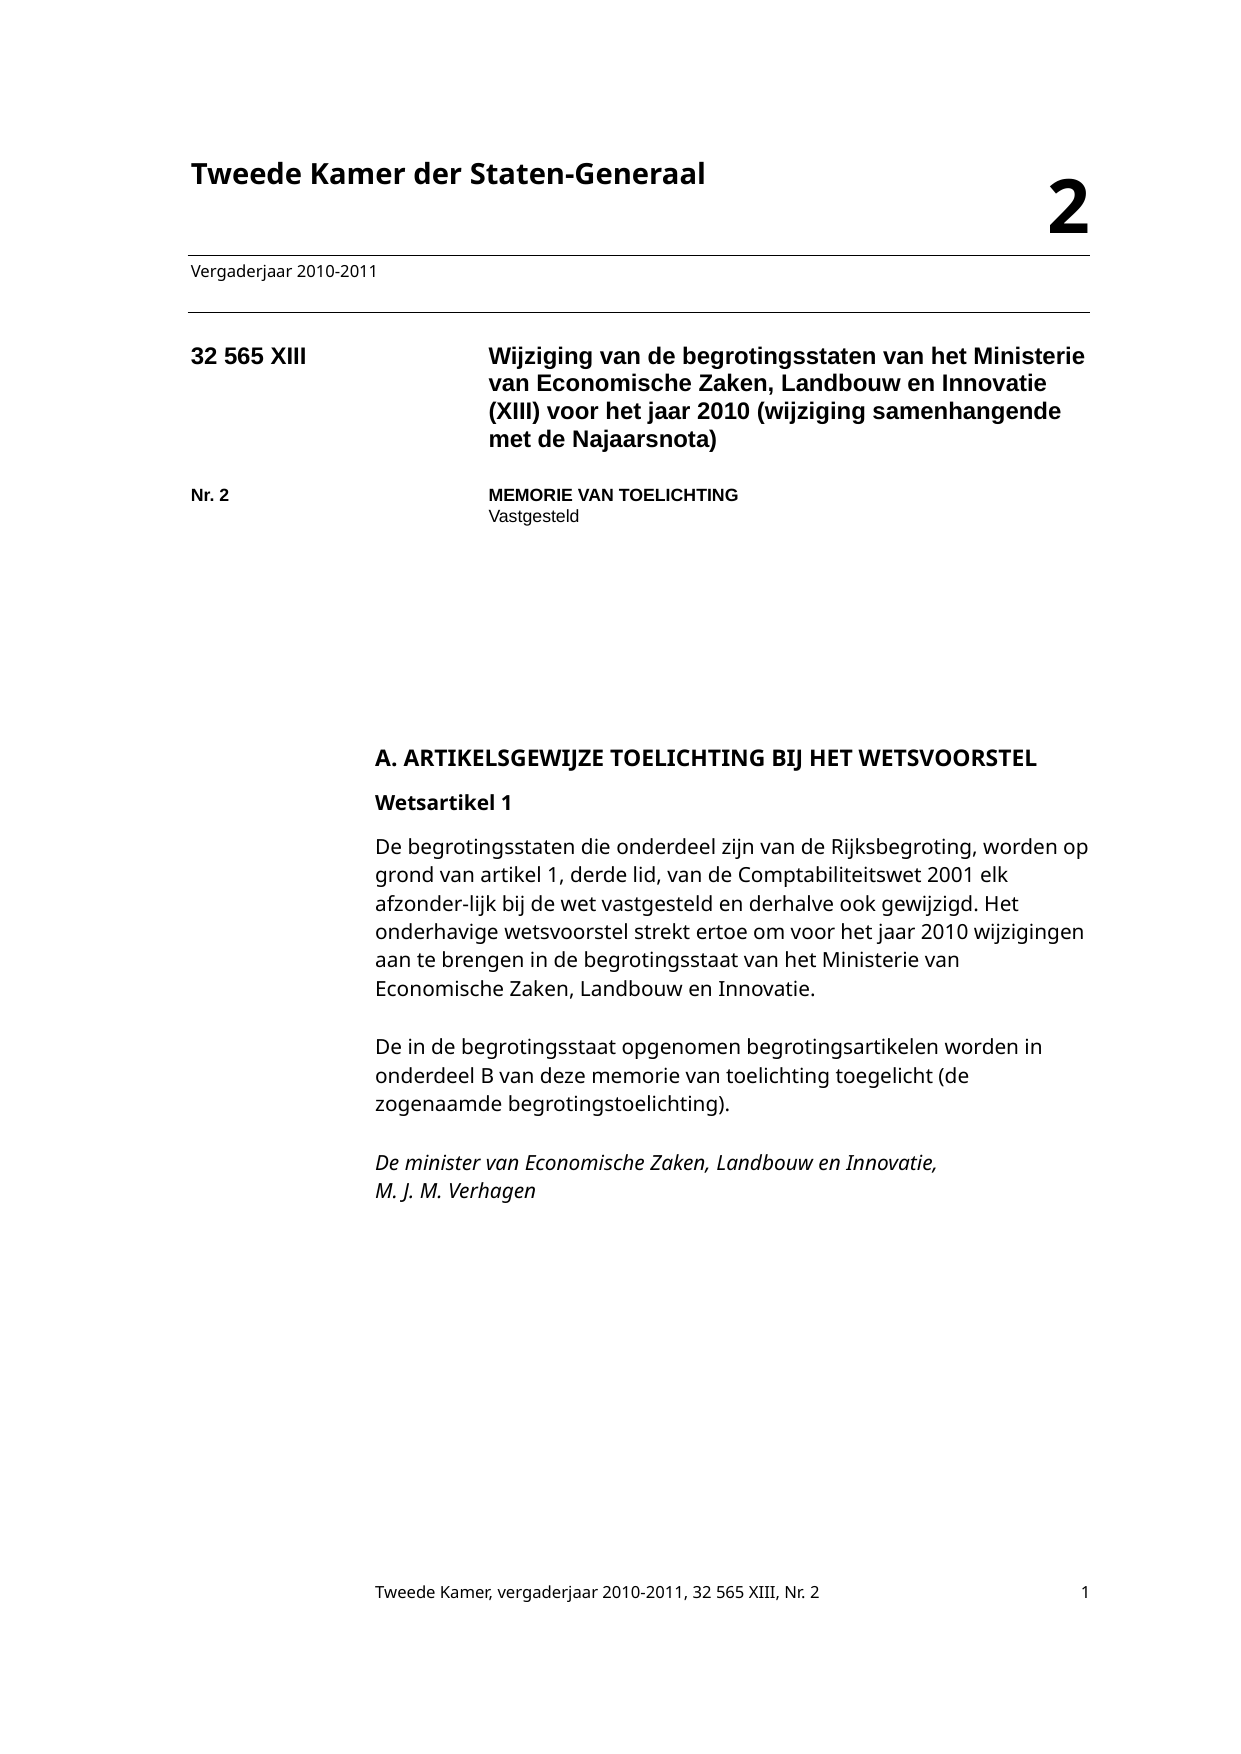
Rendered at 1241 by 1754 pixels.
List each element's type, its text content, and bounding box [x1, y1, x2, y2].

table_cell [485, 256, 1090, 312]
table_cell MEMORIE VAN TOELICHTING Vastgesteld [485, 482, 1090, 601]
text De begrotingsstaten die onderdeel zijn van de Rijksbegroting, worden op grond van artikel 1, derde lid, van de Comptabiliteitswet 2001 elk afzonder-lijk bij de wet vastgesteld en derhalve ook gewijzigd. Het onderhavige wetsvoorstel strekt ertoe om voor het jaar 2010 wijzigingen aan te brengen in de begrotingsstaat van het Ministerie van Economische Zaken, Landbouw en Innovatie. [375, 832, 1090, 1002]
table_cell [485, 313, 1090, 339]
text M. J. M. Verhagen [375, 1176, 1090, 1205]
table_cell Nr. 2 [188, 482, 485, 601]
table_cell 32 565 XIII [188, 339, 485, 482]
text De minister van Economische Zaken, Landbouw en Innovatie, [375, 1148, 1090, 1176]
table_header Tweede Kamer der Staten-Generaal [188, 150, 909, 255]
table_cell Wijziging van de begrotingsstaten van het Ministerie van Economische Zaken, Landbouw en Innovatie (XIII) voor het jaar 2010 (wijziging samenhangende met de Najaarsnota) [485, 339, 1090, 482]
table_cell [188, 313, 485, 339]
table_cell Vergaderjaar 2010-2011 [188, 256, 485, 312]
subtitle A. ARTIKELSGEWIJZE TOELICHTING BIJ HET WETSVOORSTEL [375, 742, 1090, 773]
text De in de begrotingsstaat opgenomen begrotingsartikelen worden in onderdeel B van deze memorie van toelichting toegelicht (de zogenaamde begrotingstoelichting). [375, 1032, 1090, 1118]
text Wetsartikel 1 [375, 788, 1090, 817]
table_header 2 [910, 150, 1090, 255]
